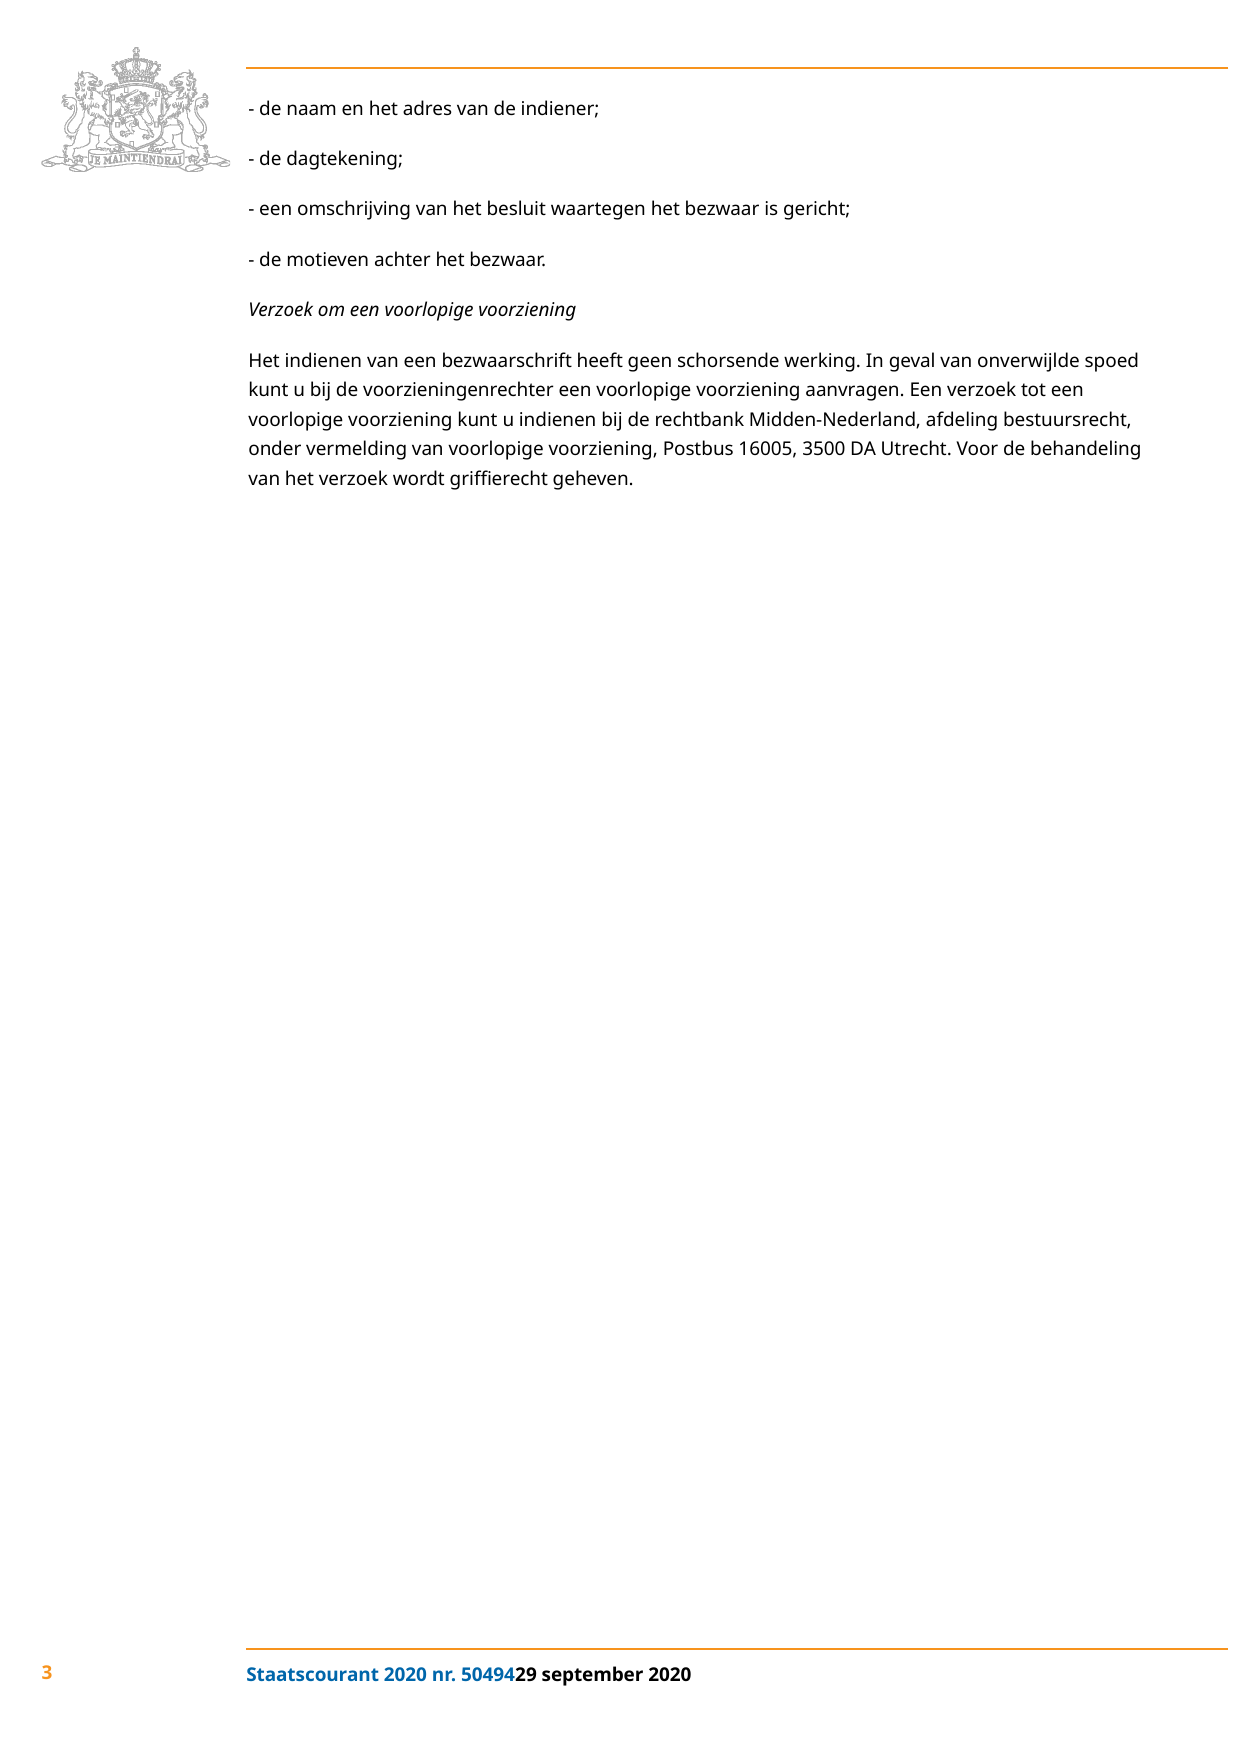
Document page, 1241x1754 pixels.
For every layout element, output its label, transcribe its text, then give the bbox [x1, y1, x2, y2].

text - de dagtekening; [248, 145, 1152, 171]
picture [41, 47, 231, 172]
text Het indienen van een bezwaarschrift heeft geen schorsende werking. In geval van onverwijlde spoed kunt u bij de voorzieningenrechter een voorlopige voorziening aanvragen. Een verzoek tot een voorlopige voorziening kunt u indienen bij de rechtbank Midden-Nederland, afdeling bestuursrecht, onder vermelding van voorlopige voorziening, Postbus 16005, 3500 DA Utrecht. Voor de behandeling van het verzoek wordt griffierecht geheven. [248, 347, 1152, 491]
text - de naam en het adres van de indiener; [248, 95, 1152, 121]
text - de motieven achter het bezwaar. [248, 246, 1152, 272]
text Verzoek om een voorlopige voorziening [248, 296, 1152, 322]
text - een omschrijving van het besluit waartegen het bezwaar is gericht; [248, 196, 1152, 221]
